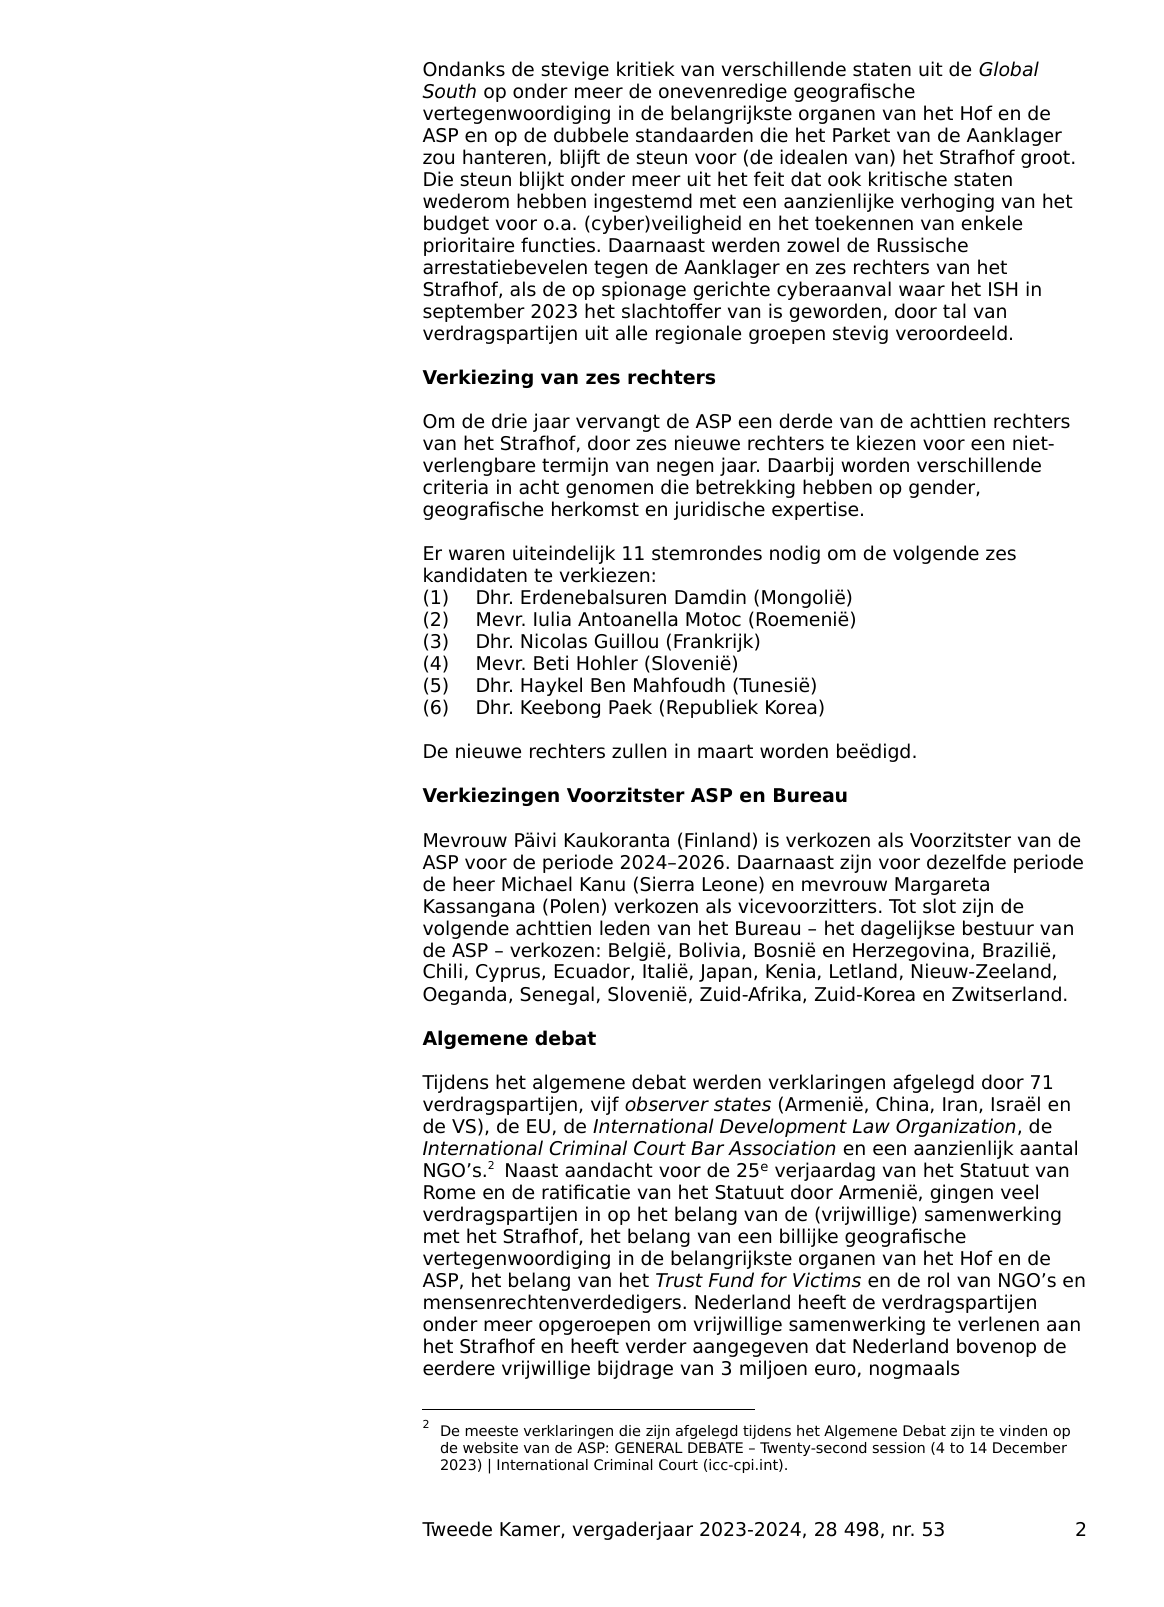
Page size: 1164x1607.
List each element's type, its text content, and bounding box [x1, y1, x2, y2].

text (6) Dhr. Keebong Paek (Republiek Korea) [422, 697, 1087, 719]
text Tijdens het algemene debat werden verklaringen afgelegd door 71 verdragspartijen, vijf observer states (Armenië, China, Iran, Israël en de VS), de EU, de International Development Law Organization, de International Criminal Court Bar Association en een aanzienlijk aantal NGO’s. Naast aandacht voor de 25e verjaardag van het Statuut van Rome en de ratificatie van het Statuut door Armenië, gingen veel verdragspartijen in op het belang van de (vrijwillige) samenwerking met het Strafhof, het belang van een billijke geografische vertegenwoordiging in de belangrijkste organen van het Hof en de ASP, het belang van het Trust Fund for Victims en de rol van NGO’s en mensenrechtenverdedigers. Nederland heeft de verdragspartijen onder meer opgeroepen om vrijwillige samenwerking te verlenen aan het Strafhof en heeft verder aangegeven dat Nederland bovenop de eerdere vrijwillige bijdrage van 3 miljoen euro, nogmaals [422, 1072, 1087, 1379]
text Mevrouw Päivi Kaukoranta (Finland) is verkozen als Voorzitster van de ASP voor de periode 2024–2026. Daarnaast zijn voor dezelfde periode de heer Michael Kanu (Sierra Leone) en mevrouw Margareta Kassangana (Polen) verkozen als vicevoorzitters. Tot slot zijn de volgende achttien leden van het Bureau – het dagelijkse bestuur van de ASP – verkozen: België, Bolivia, Bosnië en Herzegovina, Brazilië, Chili, Cyprus, Ecuador, Italië, Japan, Kenia, Letland, Nieuw-Zeeland, Oeganda, Senegal, Slovenië, Zuid-Afrika, Zuid-Korea en Zwitserland. [422, 829, 1087, 1005]
text De meeste verklaringen die zijn afgelegd tijdens het Algemene Debat zijn te vinden op de website van de ASP: GENERAL DEBATE – Twenty-second session (4 to 14 December 2023) | International Criminal Court (icc-cpi.int). [422, 1418, 1087, 1474]
text (4) Mevr. Beti Hohler (Slovenië) [422, 653, 1087, 675]
subtitle Verkiezingen Voorzitster ASP en Bureau [422, 785, 1087, 807]
text Om de drie jaar vervangt de ASP een derde van de achttien rechters van het Strafhof, door zes nieuwe rechters te kiezen voor een niet-verlengbare termijn van negen jaar. Daarbij worden verschillende criteria in acht genomen die betrekking hebben op gender, geografische herkomst en juridische expertise. [422, 411, 1087, 521]
text (2) Mevr. Iulia Antoanella Motoc (Roemenië) [422, 609, 1087, 631]
text Er waren uiteindelijk 11 stemrondes nodig om de volgende zes kandidaten te verkiezen: [422, 543, 1087, 587]
text (3) Dhr. Nicolas Guillou (Frankrijk) [422, 631, 1087, 653]
subtitle Algemene debat [422, 1028, 1087, 1049]
text (1) Dhr. Erdenebalsuren Damdin (Mongolië) [422, 587, 1087, 609]
subtitle Verkiezing van zes rechters [422, 367, 1087, 389]
text (5) Dhr. Haykel Ben Mahfoudh (Tunesië) [422, 675, 1087, 697]
text Ondanks de stevige kritiek van verschillende staten uit de Global South op onder meer de onevenredige geografische vertegenwoordiging in de belangrijkste organen van het Hof en de ASP en op de dubbele standaarden die het Parket van de Aanklager zou hanteren, blijft de steun voor (de idealen van) het Strafhof groot. Die steun blijkt onder meer uit het feit dat ook kritische staten wederom hebben ingestemd met een aanzienlijke verhoging van het budget voor o.a. (cyber)veiligheid en het toekennen van enkele prioritaire functies. Daarnaast werden zowel de Russische arrestatiebevelen tegen de Aanklager en zes rechters van het Strafhof, als de op spionage gerichte cyberaanval waar het ISH in september 2023 het slachtoffer van is geworden, door tal van verdragspartijen uit alle regionale groepen stevig veroordeeld. [422, 59, 1087, 345]
text De nieuwe rechters zullen in maart worden beëdigd. [422, 741, 1087, 763]
